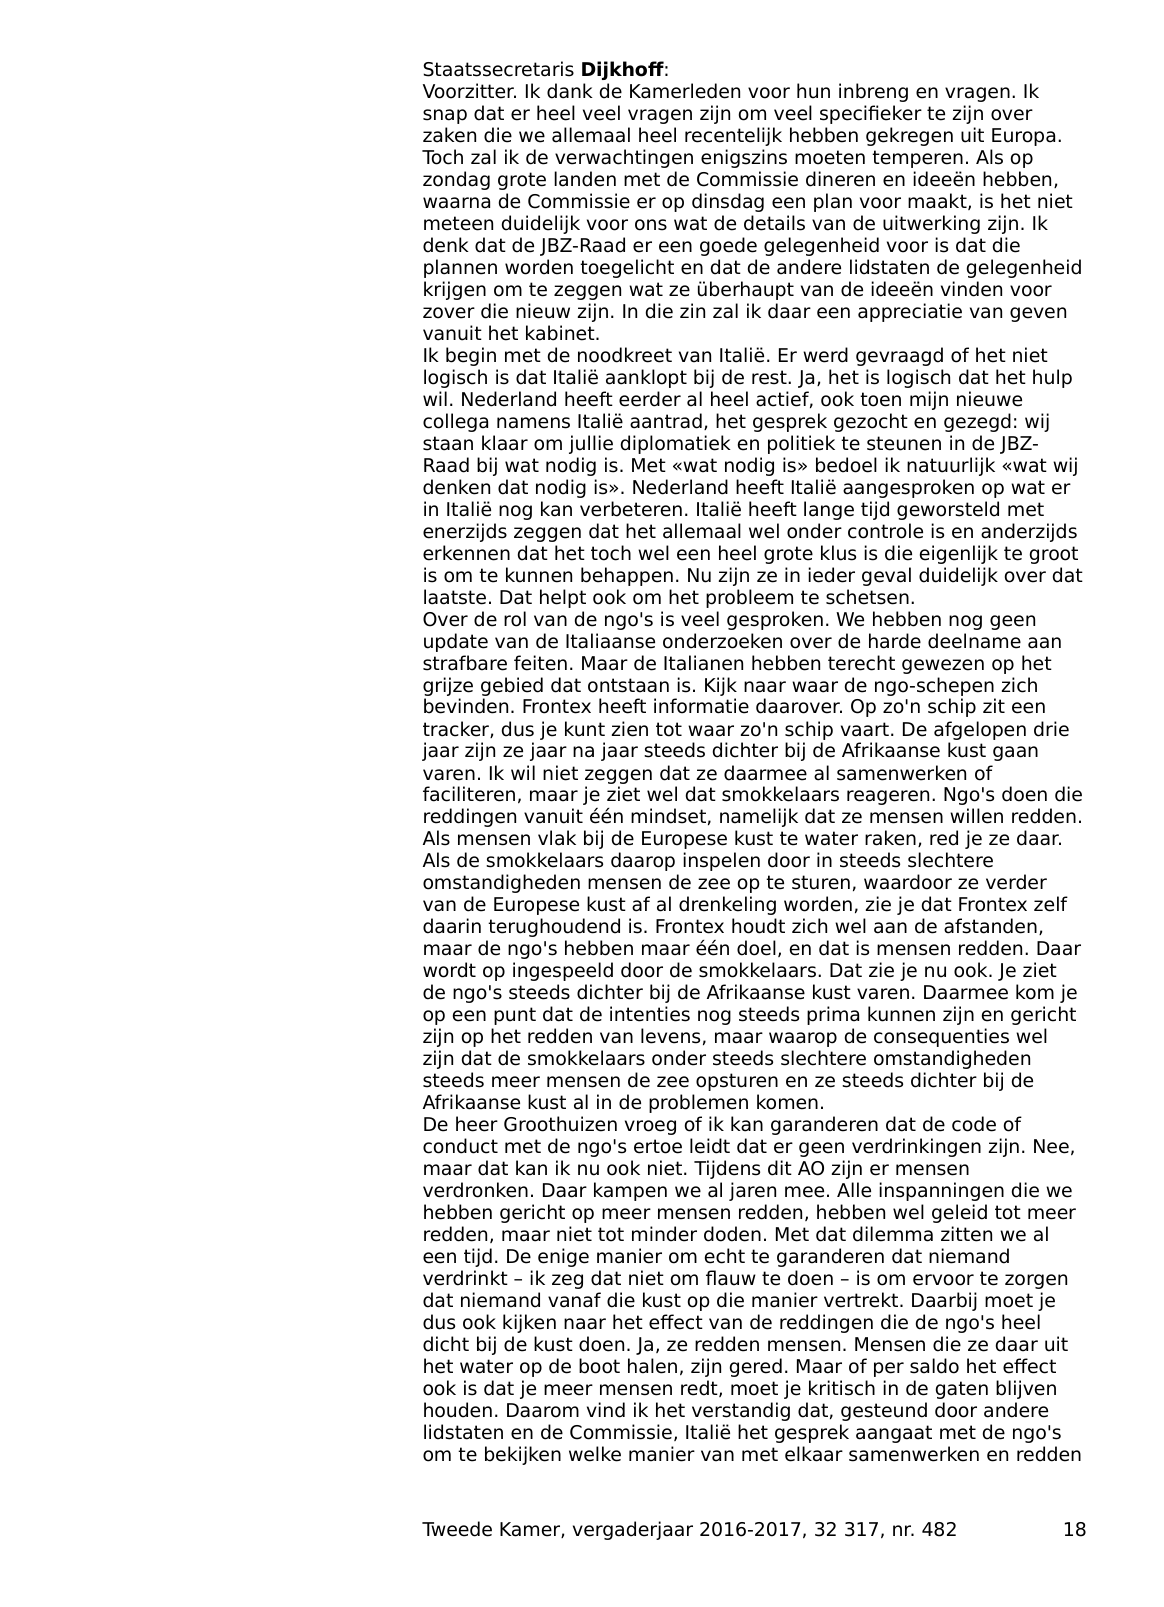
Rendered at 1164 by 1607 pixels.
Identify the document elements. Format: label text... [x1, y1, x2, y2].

text Over de rol van de ngo's is veel gesproken. We hebben nog geen update van de Italiaanse onderzoeken over de harde deelname aan strafbare feiten. Maar de Italianen hebben terecht gewezen op het grijze gebied dat ontstaan is. Kijk naar waar de ngo-schepen zich bevinden. Frontex heeft informatie daarover. Op zo'n schip zit een tracker, dus je kunt zien tot waar zo'n schip vaart. De afgelopen drie jaar zijn ze jaar na jaar steeds dichter bij de Afrikaanse kust gaan varen. Ik wil niet zeggen dat ze daarmee al samenwerken of faciliteren, maar je ziet wel dat smokkelaars reageren. Ngo's doen die reddingen vanuit één mindset, namelijk dat ze mensen willen redden. Als mensen vlak bij de Europese kust te water raken, red je ze daar. Als de smokkelaars daarop inspelen door in steeds slechtere omstandigheden mensen de zee op te sturen, waardoor ze verder van de Europese kust af al drenkeling worden, zie je dat Frontex zelf daarin terughoudend is. Frontex houdt zich wel aan de afstanden, maar de ngo's hebben maar één doel, en dat is mensen redden. Daar wordt op ingespeeld door de smokkelaars. Dat zie je nu ook. Je ziet de ngo's steeds dichter bij de Afrikaanse kust varen. Daarmee kom je op een punt dat de intenties nog steeds prima kunnen zijn en gericht zijn op het redden van levens, maar waarop de consequenties wel zijn dat de smokkelaars onder steeds slechtere omstandigheden steeds meer mensen de zee opsturen en ze steeds dichter bij de Afrikaanse kust al in de problemen komen. [422, 608, 1087, 1114]
text Voorzitter. Ik dank de Kamerleden voor hun inbreng en vragen. Ik snap dat er heel veel vragen zijn om veel specifieker te zijn over zaken die we allemaal heel recentelijk hebben gekregen uit Europa. Toch zal ik de verwachtingen enigszins moeten temperen. Als op zondag grote landen met de Commissie dineren en ideeën hebben, waarna de Commissie er op dinsdag een plan voor maakt, is het niet meteen duidelijk voor ons wat de details van de uitwerking zijn. Ik denk dat de JBZ-Raad er een goede gelegenheid voor is dat die plannen worden toegelicht en dat de andere lidstaten de gelegenheid krijgen om te zeggen wat ze überhaupt van de ideeën vinden voor zover die nieuw zijn. In die zin zal ik daar een appreciatie van geven vanuit het kabinet. [422, 81, 1087, 345]
text Ik begin met de noodkreet van Italië. Er werd gevraagd of het niet logisch is dat Italië aanklopt bij de rest. Ja, het is logisch dat het hulp wil. Nederland heeft eerder al heel actief, ook toen mijn nieuwe collega namens Italië aantrad, het gesprek gezocht en gezegd: wij staan klaar om jullie diplomatiek en politiek te steunen in de JBZ-Raad bij wat nodig is. Met «wat nodig is» bedoel ik natuurlijk «wat wij denken dat nodig is». Nederland heeft Italië aangesproken op wat er in Italië nog kan verbeteren. Italië heeft lange tijd geworsteld met enerzijds zeggen dat het allemaal wel onder controle is en anderzijds erkennen dat het toch wel een heel grote klus is die eigenlijk te groot is om te kunnen behappen. Nu zijn ze in ieder geval duidelijk over dat laatste. Dat helpt ook om het probleem te schetsen. [422, 345, 1087, 608]
text Staatssecretaris Dijkhoff: [422, 59, 1087, 81]
text De heer Groothuizen vroeg of ik kan garanderen dat de code of conduct met de ngo's ertoe leidt dat er geen verdrinkingen zijn. Nee, maar dat kan ik nu ook niet. Tijdens dit AO zijn er mensen verdronken. Daar kampen we al jaren mee. Alle inspanningen die we hebben gericht op meer mensen redden, hebben wel geleid tot meer redden, maar niet tot minder doden. Met dat dilemma zitten we al een tijd. De enige manier om echt te garanderen dat niemand verdrinkt – ik zeg dat niet om flauw te doen – is om ervoor te zorgen dat niemand vanaf die kust op die manier vertrekt. Daarbij moet je dus ook kijken naar het effect van de reddingen die de ngo's heel dicht bij de kust doen. Ja, ze redden mensen. Mensen die ze daar uit het water op de boot halen, zijn gered. Maar of per saldo het effect ook is dat je meer mensen redt, moet je kritisch in de gaten blijven houden. Daarom vind ik het verstandig dat, gesteund door andere lidstaten en de Commissie, Italië het gesprek aangaat met de ngo's om te bekijken welke manier van met elkaar samenwerken en redden [422, 1114, 1087, 1466]
